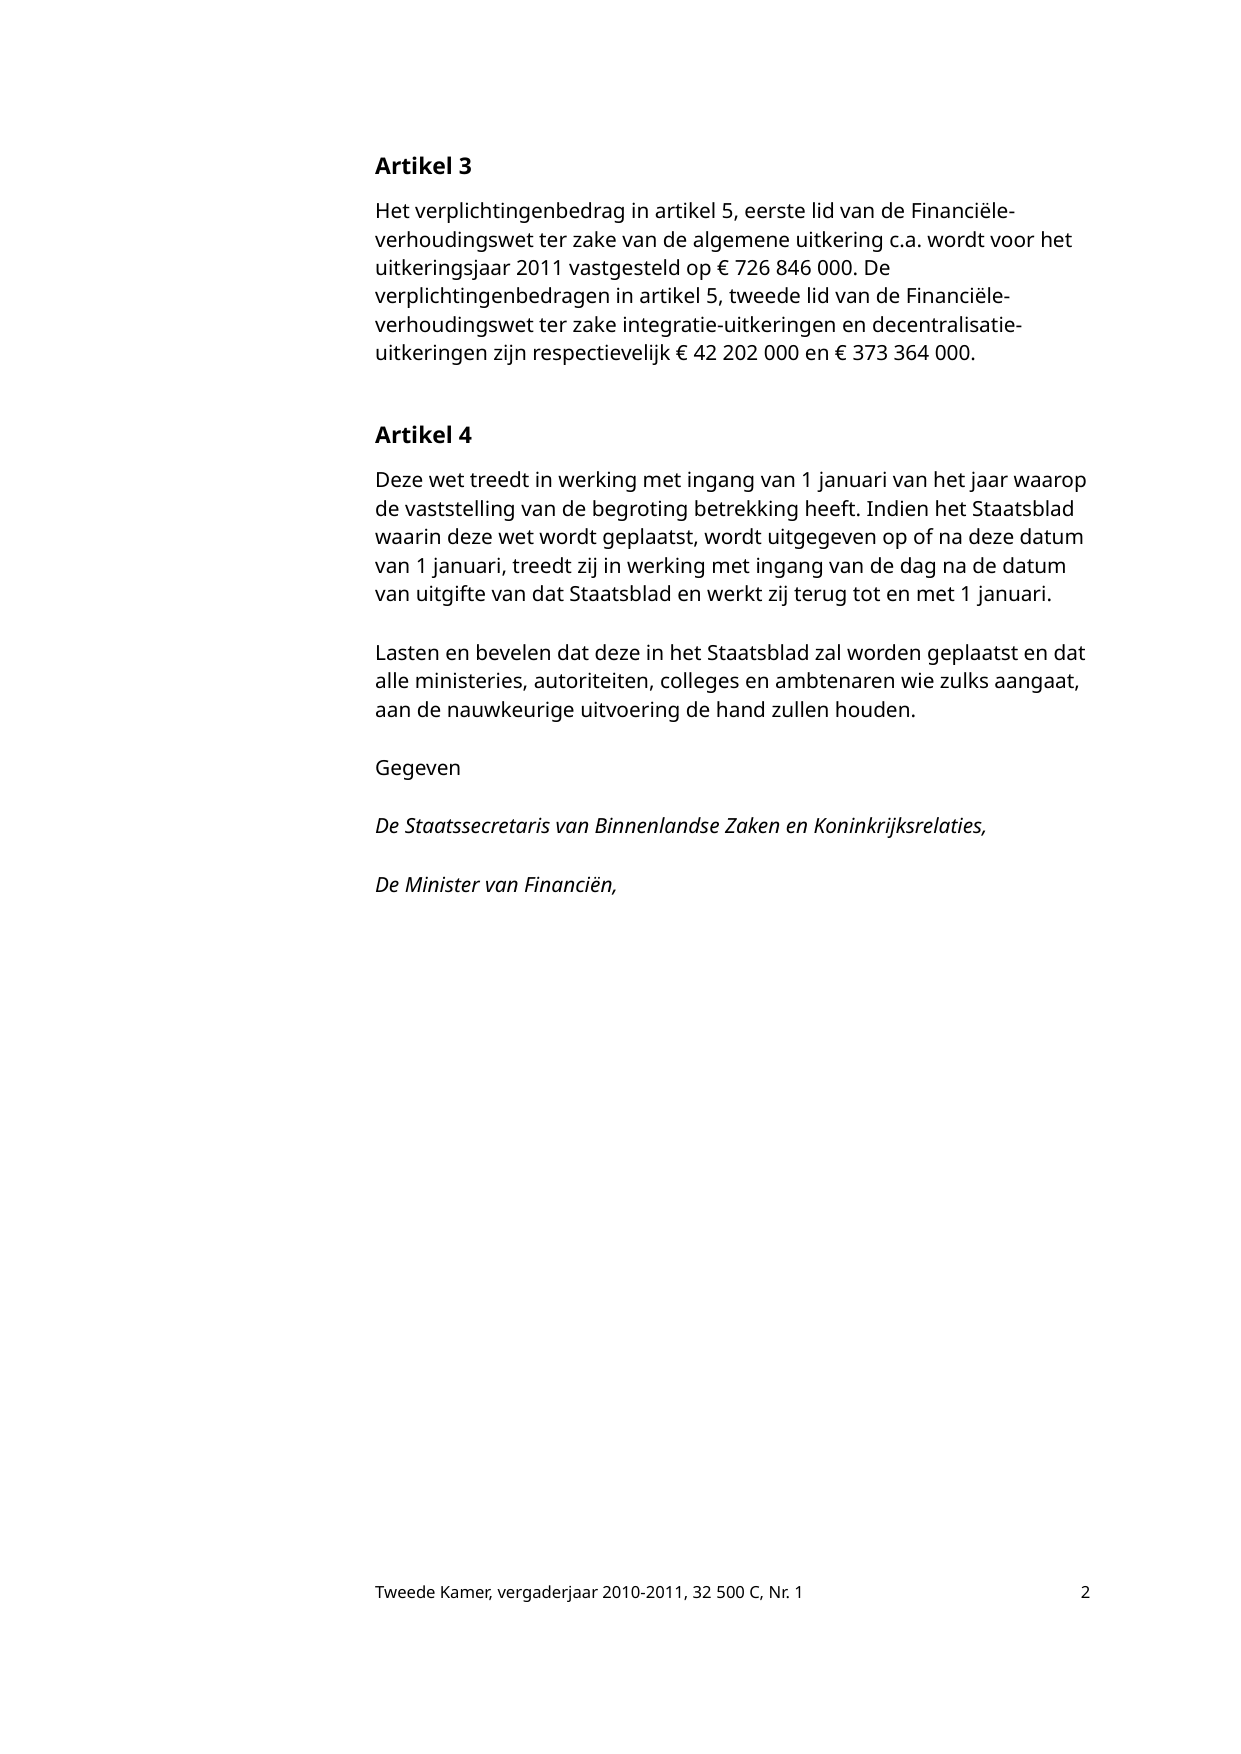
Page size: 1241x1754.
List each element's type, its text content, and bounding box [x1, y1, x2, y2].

text De Staatssecretaris van Binnenlandse Zaken en Koninkrijksrelaties, [375, 812, 1090, 840]
text De Minister van Financiën, [375, 870, 1090, 898]
text Deze wet treedt in werking met ingang van 1 januari van het jaar waarop de vaststelling van de begroting betrekking heeft. Indien het Staatsblad waarin deze wet wordt geplaatst, wordt uitgegeven op of na deze datum van 1 januari, treedt zij in werking met ingang van de dag na de datum van uitgifte van dat Staatsblad en werkt zij terug tot en met 1 januari. [375, 466, 1090, 608]
text Het verplichtingenbedrag in artikel 5, eerste lid van de Financiële-verhoudingswet ter zake van de algemene uitkering c.a. wordt voor het uitkeringsjaar 2011 vastgesteld op € 726 846 000. De verplichtingenbedragen in artikel 5, tweede lid van de Financiële-verhoudingswet ter zake integratie-uitkeringen en decentralisatie-uitkeringen zijn respectievelijk € 42 202 000 en € 373 364 000. [375, 196, 1090, 367]
subtitle Artikel 3 [375, 150, 1090, 181]
text Gegeven [375, 753, 1090, 782]
text Lasten en bevelen dat deze in het Staatsblad zal worden geplaatst en dat alle ministeries, autoriteiten, colleges en ambtenaren wie zulks aangaat, aan de nauwkeurige uitvoering de hand zullen houden. [375, 638, 1090, 723]
subtitle Artikel 4 [375, 419, 1090, 451]
